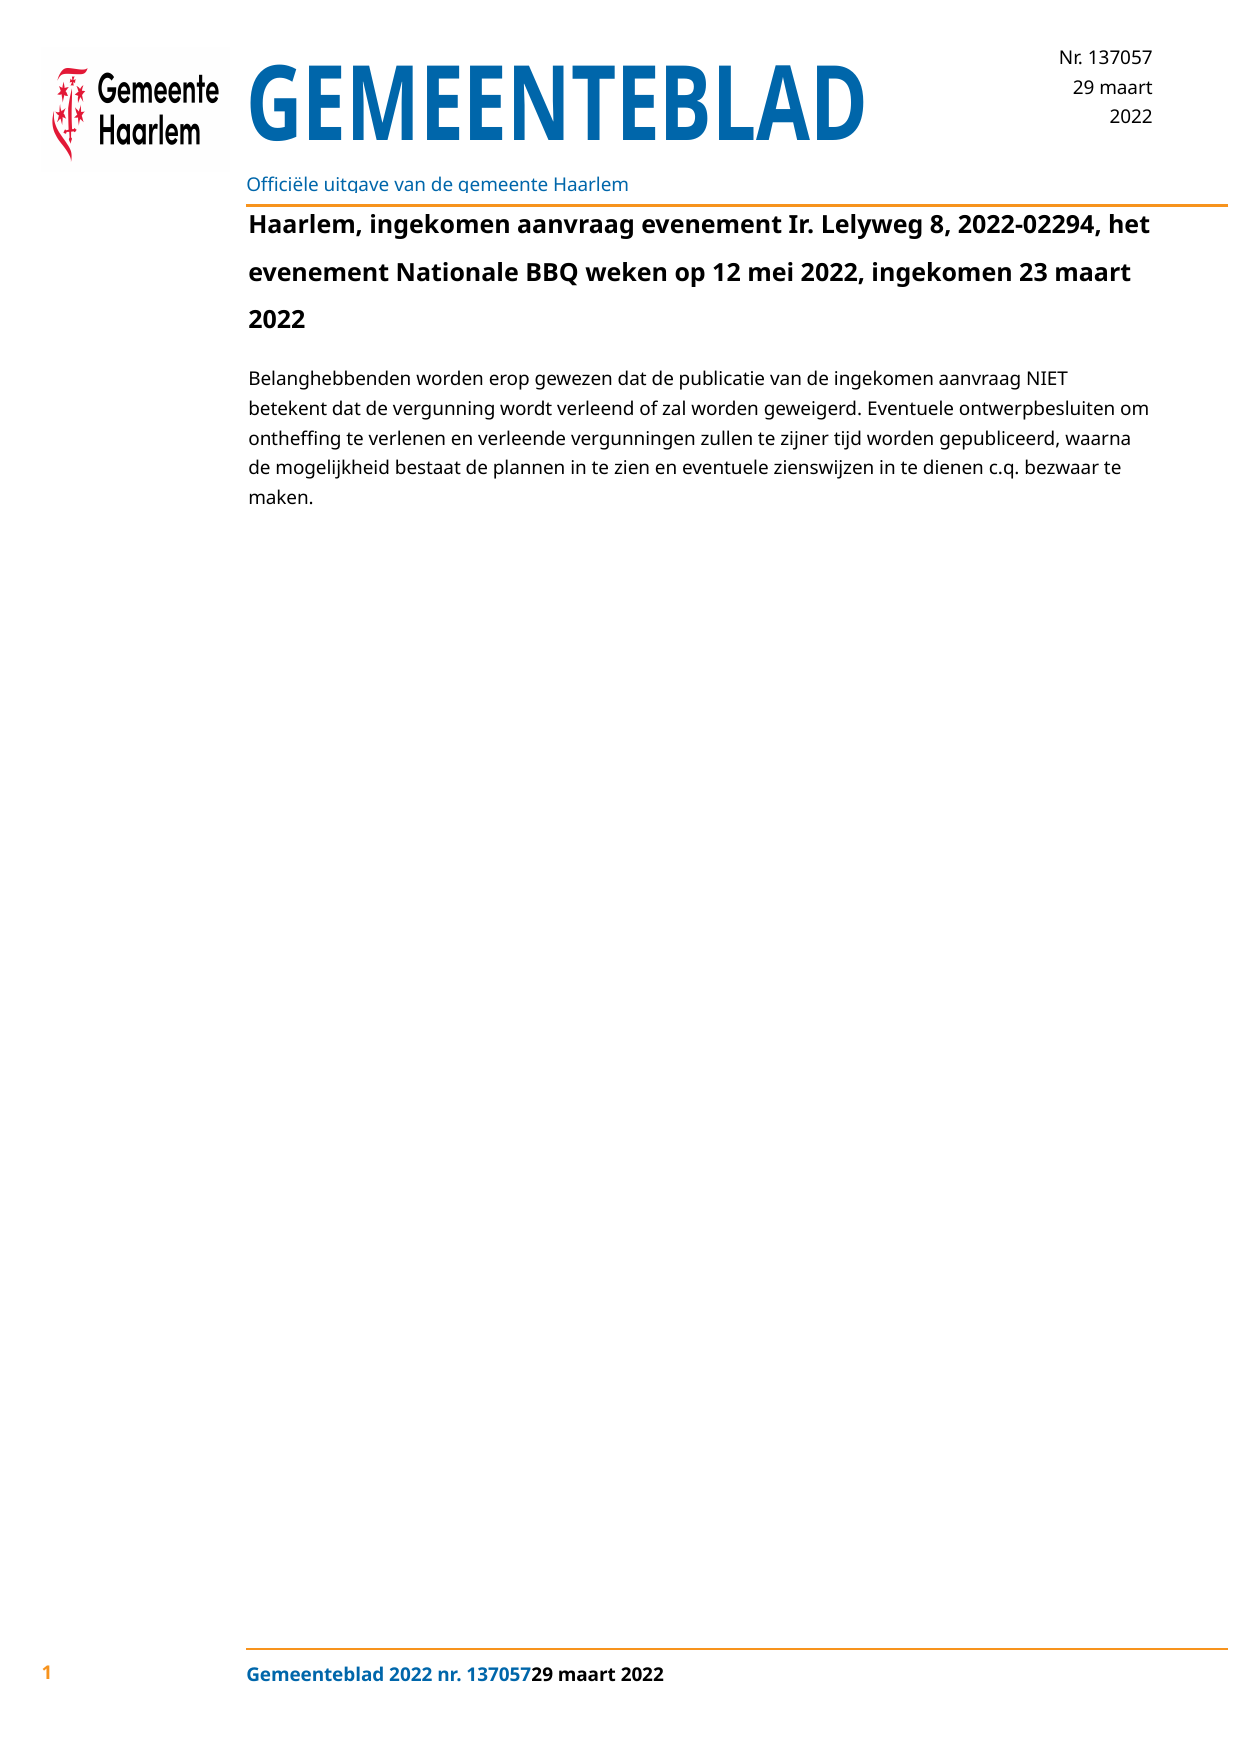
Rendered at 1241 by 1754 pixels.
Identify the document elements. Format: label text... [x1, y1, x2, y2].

text Belanghebbenden worden erop gewezen dat de publicatie van de ingekomen aanvraag NIET betekent dat de vergunning wordt verleend of zal worden geweigerd. Eventuele ontwerpbesluiten om ontheffing te verlenen en verleende vergunningen zullen te zijner tijd worden gepubliceerd, waarna de mogelijkheid bestaat de plannen in te zien en eventuele zienswijzen in te dienen c.q. bezwaar te maken. [248, 366, 1152, 509]
picture [41, 47, 231, 172]
text Haarlem, ingekomen aanvraag evenement Ir. Lelyweg 8, 2022-02294, het evenement Nationale BBQ weken op 12 mei 2022, ingekomen 23 maart 2022 [248, 207, 1152, 336]
